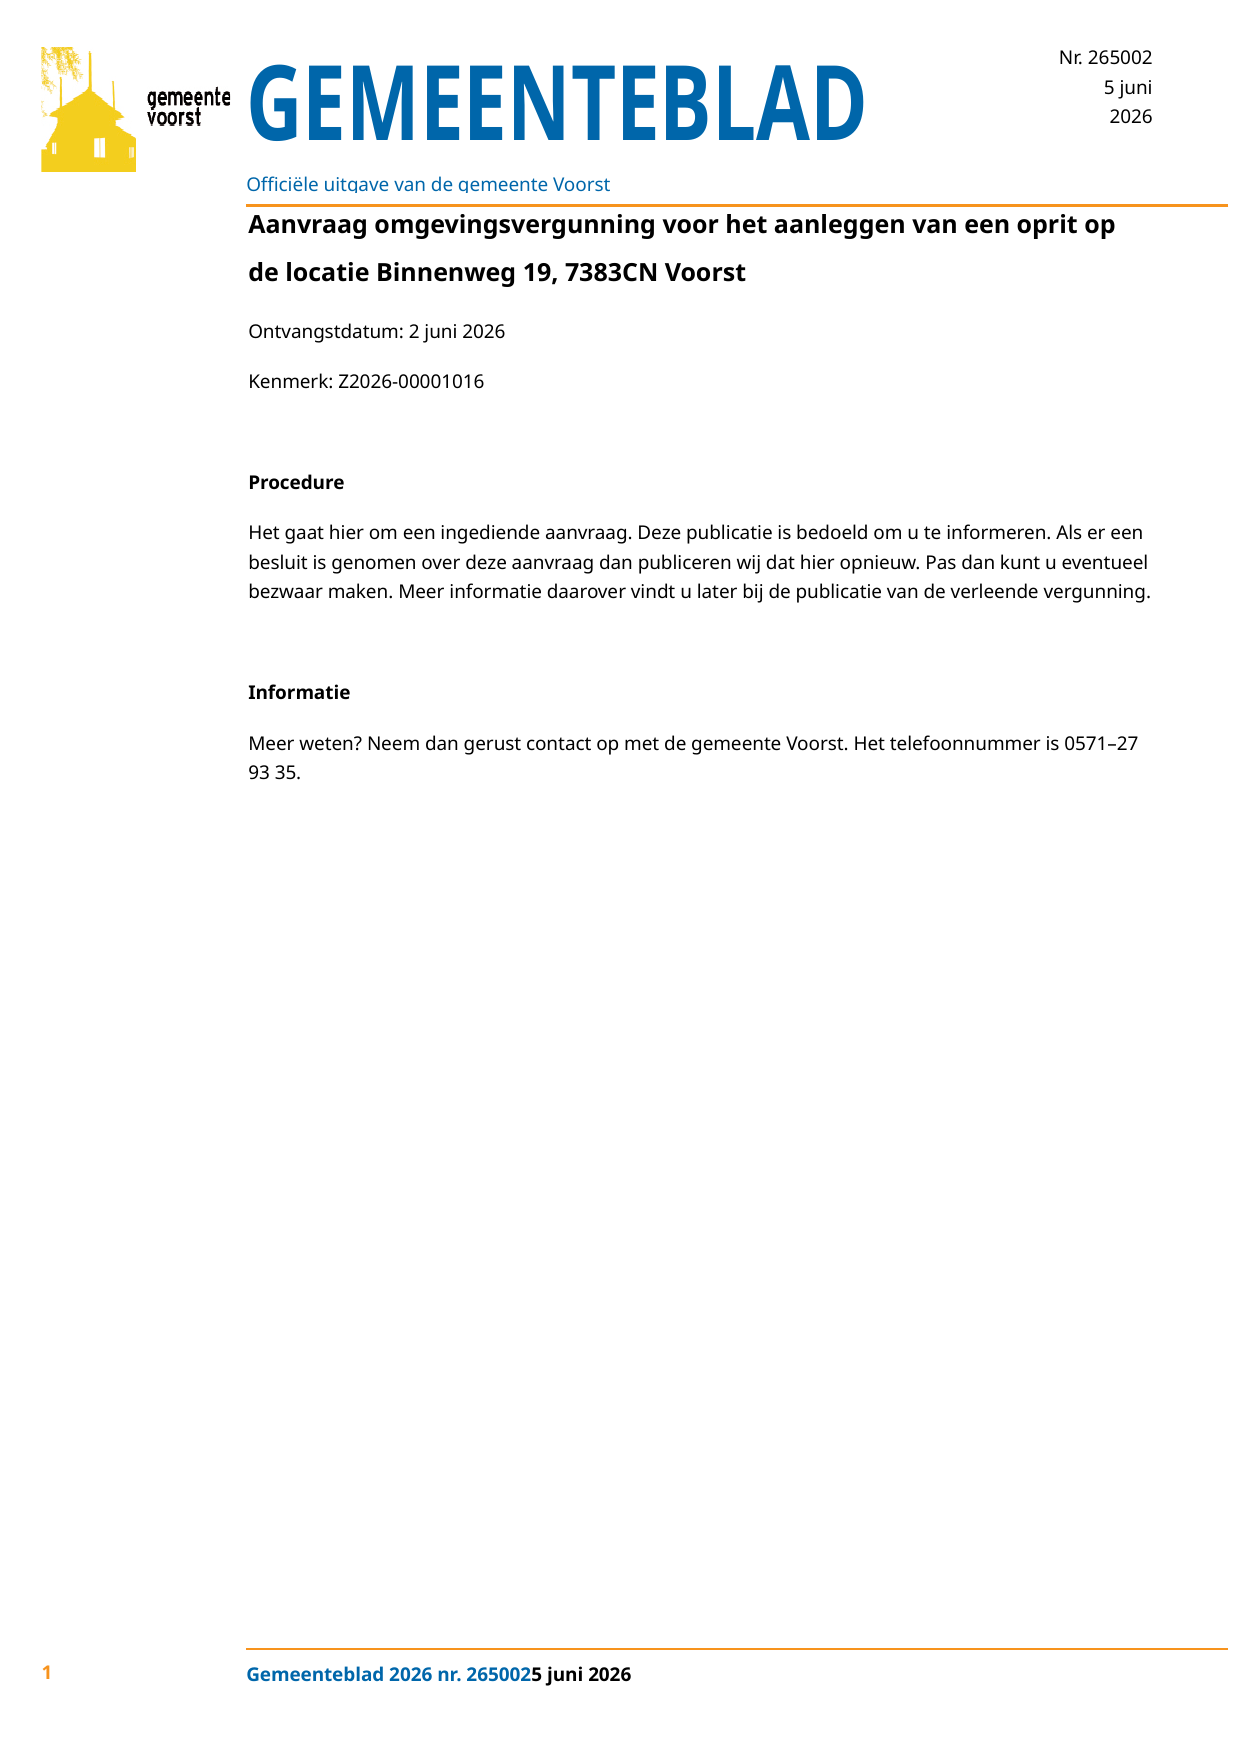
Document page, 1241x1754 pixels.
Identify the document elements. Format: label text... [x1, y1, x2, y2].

text Kenmerk: Z2026-00001016 [248, 368, 1152, 394]
text Ontvangstdatum: 2 juni 2026 [248, 318, 1152, 344]
picture [41, 47, 231, 172]
text Aanvraag omgevingsvergunning voor het aanleggen van een oprit op de locatie Binnenweg 19, 7383CN Voorst [248, 207, 1152, 288]
text Het gaat hier om een ingediende aanvraag. Deze publicatie is bedoeld om u te informeren. Als er een besluit is genomen over deze aanvraag dan publiceren wij dat hier opnieuw. Pas dan kunt u eventueel bezwaar maken. Meer informatie daarover vindt u later bij de publicatie van de verleende vergunning. [248, 519, 1152, 604]
text Procedure [248, 469, 1152, 495]
text Meer weten? Neem dan gerust contact op met de gemeente Voorst. Het telefoonnummer is 0571–27 93 35. [248, 730, 1152, 785]
text Informatie [248, 679, 1152, 705]
